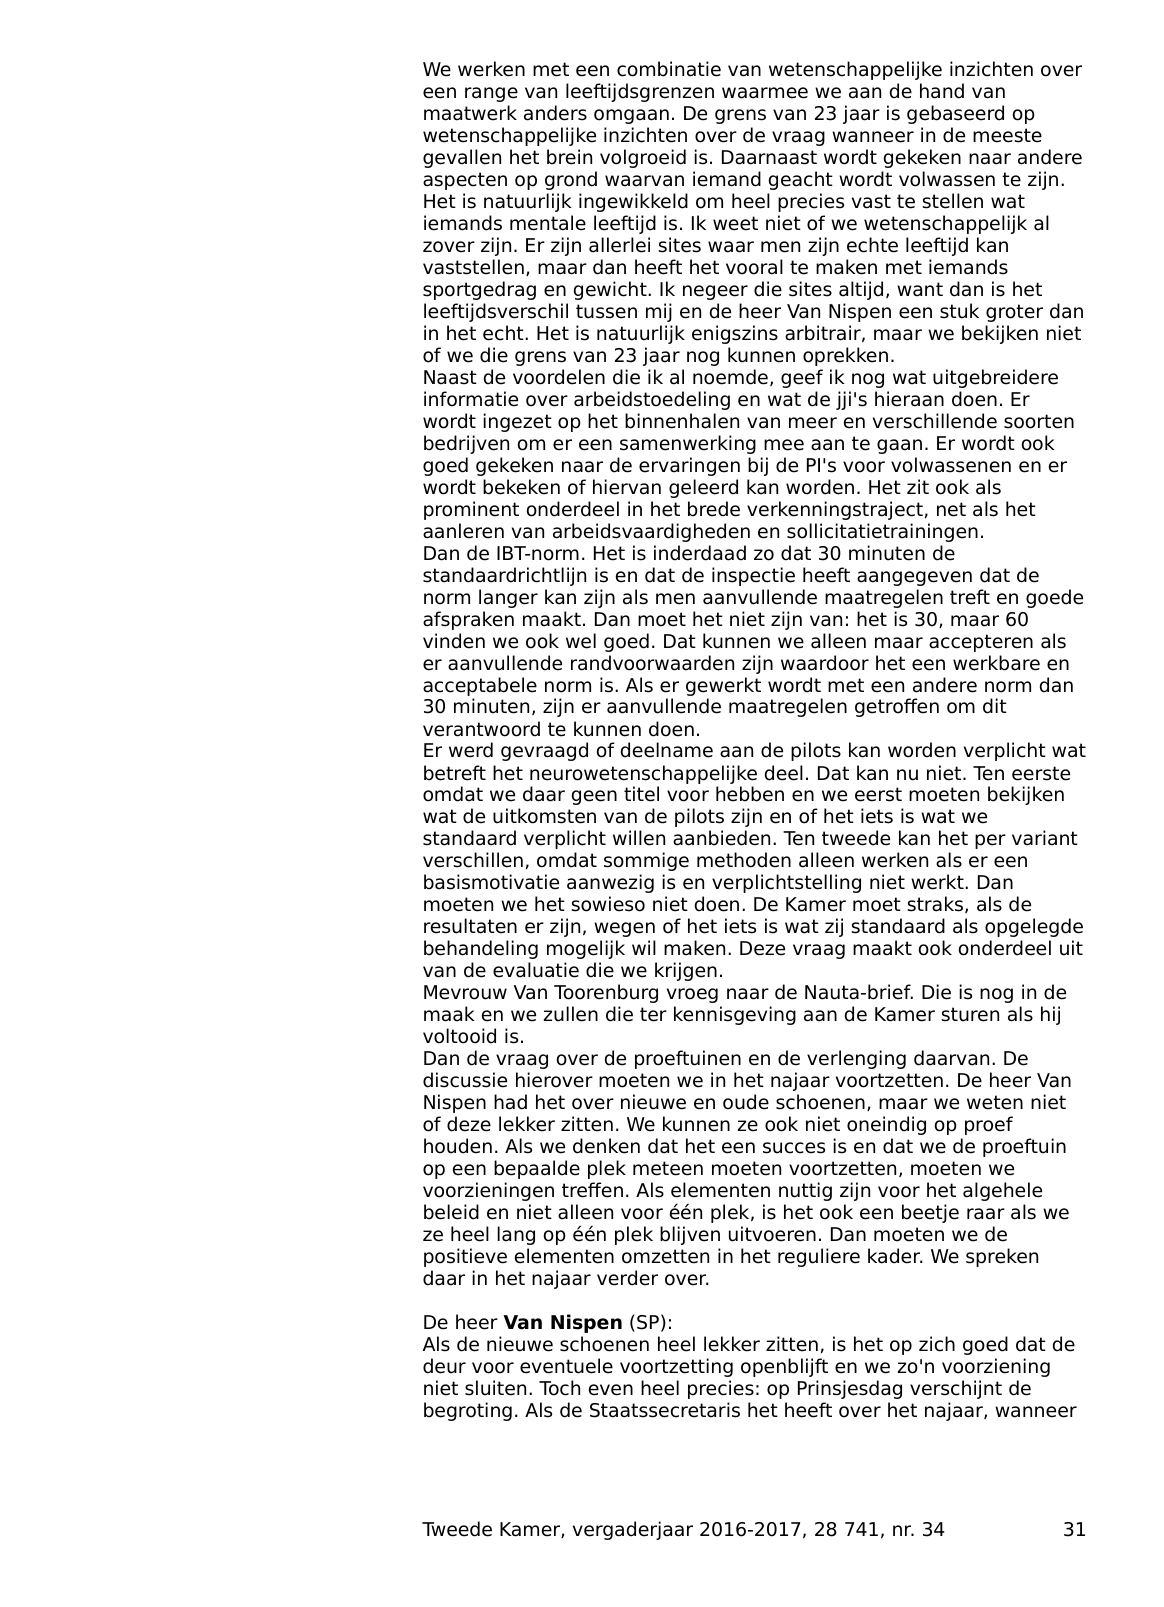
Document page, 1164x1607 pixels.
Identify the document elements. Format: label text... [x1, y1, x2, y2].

text Als de nieuwe schoenen heel lekker zitten, is het op zich goed dat de deur voor eventuele voortzetting openblijft en we zo'n voorziening niet sluiten. Toch even heel precies: op Prinsjesdag verschijnt de begroting. Als de Staatssecretaris het heeft over het najaar, wanneer [422, 1334, 1087, 1422]
text Dan de IBT-norm. Het is inderdaad zo dat 30 minuten de standaardrichtlijn is en dat de inspectie heeft aangegeven dat de norm langer kan zijn als men aanvullende maatregelen treft en goede afspraken maakt. Dan moet het niet zijn van: het is 30, maar 60 vinden we ook wel goed. Dat kunnen we alleen maar accepteren als er aanvullende randvoorwaarden zijn waardoor het een werkbare en acceptabele norm is. Als er gewerkt wordt met een andere norm dan 30 minuten, zijn er aanvullende maatregelen getroffen om dit verantwoord te kunnen doen. [422, 543, 1087, 740]
text Mevrouw Van Toorenburg vroeg naar de Nauta-brief. Die is nog in de maak en we zullen die ter kennisgeving aan de Kamer sturen als hij voltooid is. [422, 982, 1087, 1048]
text De heer Van Nispen (SP): [422, 1312, 1087, 1334]
text We werken met een combinatie van wetenschappelijke inzichten over een range van leeftijdsgrenzen waarmee we aan de hand van maatwerk anders omgaan. De grens van 23 jaar is gebaseerd op wetenschappelijke inzichten over de vraag wanneer in de meeste gevallen het brein volgroeid is. Daarnaast wordt gekeken naar andere aspecten op grond waarvan iemand geacht wordt volwassen te zijn. Het is natuurlijk ingewikkeld om heel precies vast te stellen wat iemands mentale leeftijd is. Ik weet niet of we wetenschappelijk al zover zijn. Er zijn allerlei sites waar men zijn echte leeftijd kan vaststellen, maar dan heeft het vooral te maken met iemands sportgedrag en gewicht. Ik negeer die sites altijd, want dan is het leeftijdsverschil tussen mij en de heer Van Nispen een stuk groter dan in het echt. Het is natuurlijk enigszins arbitrair, maar we bekijken niet of we die grens van 23 jaar nog kunnen oprekken. [422, 59, 1087, 367]
text Dan de vraag over de proeftuinen en de verlenging daarvan. De discussie hierover moeten we in het najaar voortzetten. De heer Van Nispen had het over nieuwe en oude schoenen, maar we weten niet of deze lekker zitten. We kunnen ze ook niet oneindig op proef houden. Als we denken dat het een succes is en dat we de proeftuin op een bepaalde plek meteen moeten voortzetten, moeten we voorzieningen treffen. Als elementen nuttig zijn voor het algehele beleid en niet alleen voor één plek, is het ook een beetje raar als we ze heel lang op één plek blijven uitvoeren. Dan moeten we de positieve elementen omzetten in het reguliere kader. We spreken daar in het najaar verder over. [422, 1048, 1087, 1290]
text Er werd gevraagd of deelname aan de pilots kan worden verplicht wat betreft het neurowetenschappelijke deel. Dat kan nu niet. Ten eerste omdat we daar geen titel voor hebben en we eerst moeten bekijken wat de uitkomsten van de pilots zijn en of het iets is wat we standaard verplicht willen aanbieden. Ten tweede kan het per variant verschillen, omdat sommige methoden alleen werken als er een basismotivatie aanwezig is en verplichtstelling niet werkt. Dan moeten we het sowieso niet doen. De Kamer moet straks, als de resultaten er zijn, wegen of het iets is wat zij standaard als opgelegde behandeling mogelijk wil maken. Deze vraag maakt ook onderdeel uit van de evaluatie die we krijgen. [422, 740, 1087, 982]
text Naast de voordelen die ik al noemde, geef ik nog wat uitgebreidere informatie over arbeidstoedeling en wat de jji's hieraan doen. Er wordt ingezet op het binnenhalen van meer en verschillende soorten bedrijven om er een samenwerking mee aan te gaan. Er wordt ook goed gekeken naar de ervaringen bij de PI's voor volwassenen en er wordt bekeken of hiervan geleerd kan worden. Het zit ook als prominent onderdeel in het brede verkenningstraject, net als het aanleren van arbeidsvaardigheden en sollicitatietrainingen. [422, 367, 1087, 543]
